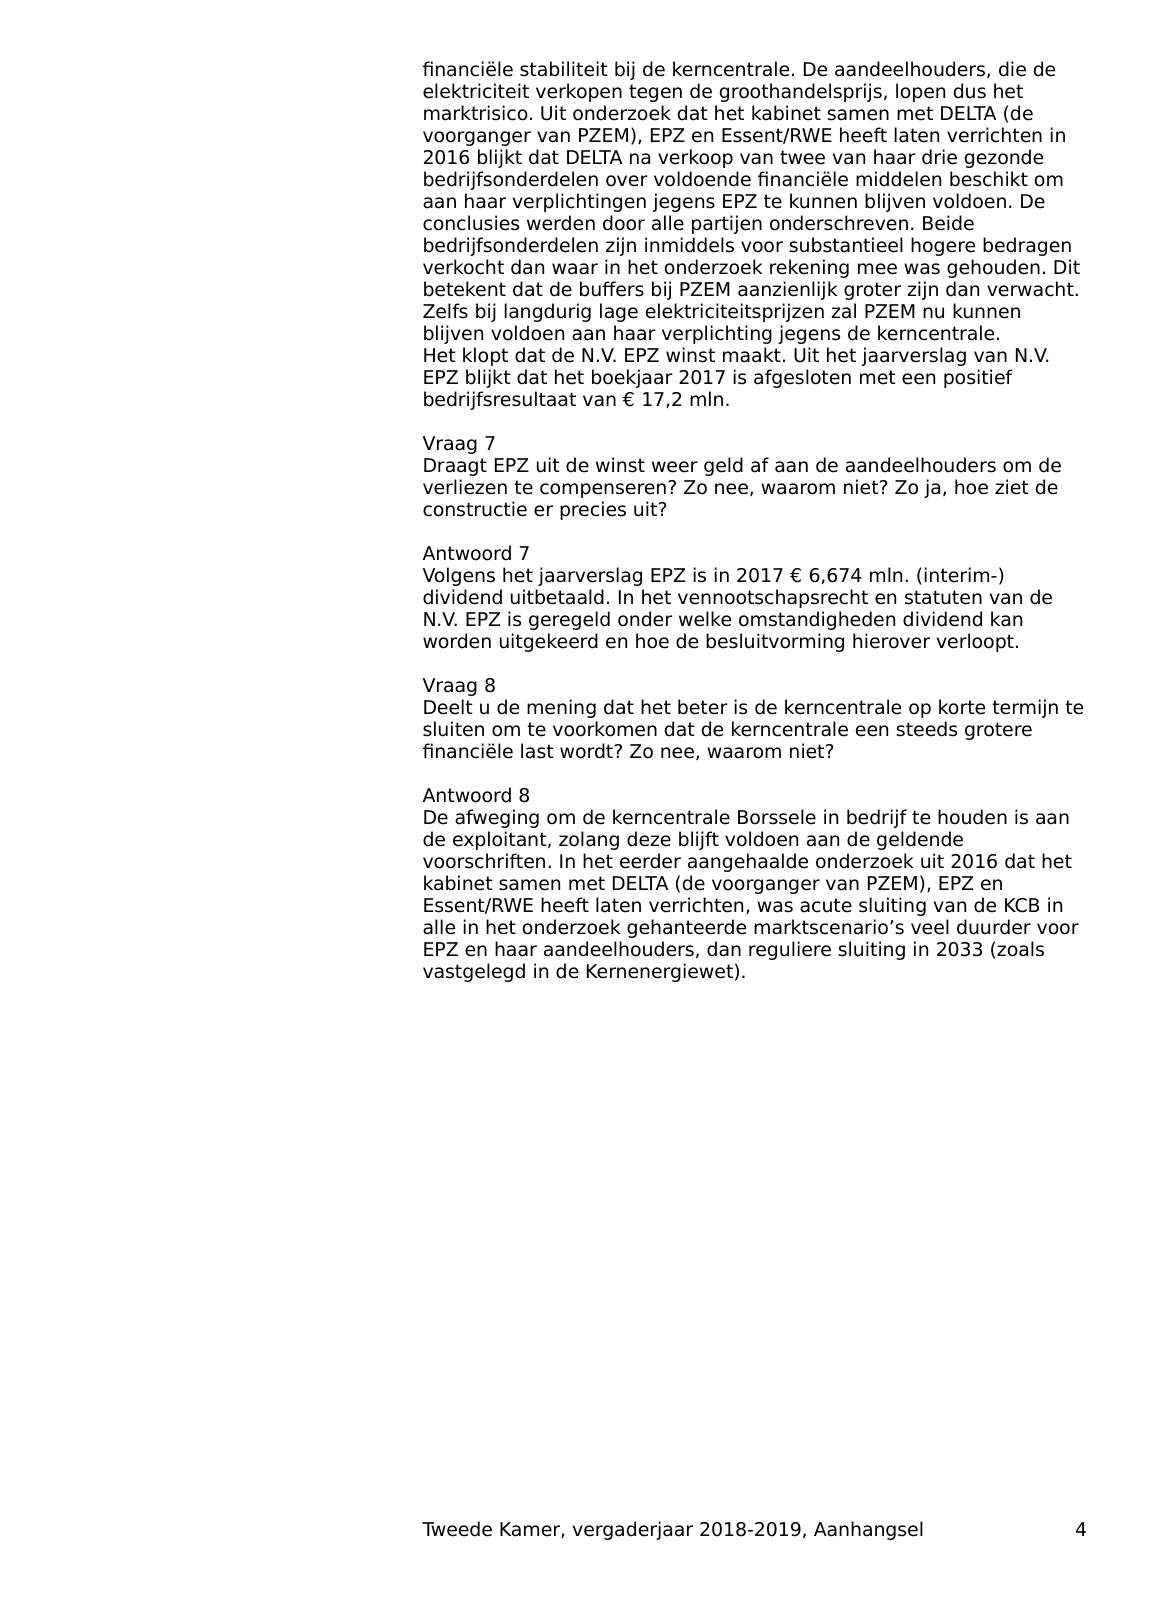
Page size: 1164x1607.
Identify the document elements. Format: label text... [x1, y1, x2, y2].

text Antwoord 8 [422, 785, 1087, 807]
text De afweging om de kerncentrale Borssele in bedrijf te houden is aan de exploitant, zolang deze blijft voldoen aan de geldende voorschriften. In het eerder aangehaalde onderzoek uit 2016 dat het kabinet samen met DELTA (de voorganger van PZEM), EPZ en Essent/RWE heeft laten verrichten, was acute sluiting van de KCB in alle in het onderzoek gehanteerde marktscenario’s veel duurder voor EPZ en haar aandeelhouders, dan reguliere sluiting in 2033 (zoals vastgelegd in de Kernenergiewet). [422, 807, 1087, 983]
text Deelt u de mening dat het beter is de kerncentrale op korte termijn te sluiten om te voorkomen dat de kerncentrale een steeds grotere financiële last wordt? Zo nee, waarom niet? [422, 697, 1087, 763]
text Volgens het jaarverslag EPZ is in 2017 € 6,674 mln. (interim-) dividend uitbetaald. In het vennootschapsrecht en statuten van de N.V. EPZ is geregeld onder welke omstandigheden dividend kan worden uitgekeerd en hoe de besluitvorming hierover verloopt. [422, 565, 1087, 653]
text Antwoord 7 [422, 543, 1087, 565]
text Vraag 8 [422, 675, 1087, 697]
text Vraag 7 [422, 433, 1087, 455]
text Het klopt dat de N.V. EPZ winst maakt. Uit het jaarverslag van N.V. EPZ blijkt dat het boekjaar 2017 is afgesloten met een positief bedrijfsresultaat van € 17,2 mln. [422, 345, 1087, 411]
text financiële stabiliteit bij de kerncentrale. De aandeelhouders, die de elektriciteit verkopen tegen de groothandelsprijs, lopen dus het marktrisico. Uit onderzoek dat het kabinet samen met DELTA (de voorganger van PZEM), EPZ en Essent/RWE heeft laten verrichten in 2016 blijkt dat DELTA na verkoop van twee van haar drie gezonde bedrijfsonderdelen over voldoende financiële middelen beschikt om aan haar verplichtingen jegens EPZ te kunnen blijven voldoen. De conclusies werden door alle partijen onderschreven. Beide bedrijfsonderdelen zijn inmiddels voor substantieel hogere bedragen verkocht dan waar in het onderzoek rekening mee was gehouden. Dit betekent dat de buffers bij PZEM aanzienlijk groter zijn dan verwacht. Zelfs bij langdurig lage elektriciteitsprijzen zal PZEM nu kunnen blijven voldoen aan haar verplichting jegens de kerncentrale. [422, 59, 1087, 345]
text Draagt EPZ uit de winst weer geld af aan de aandeelhouders om de verliezen te compenseren? Zo nee, waarom niet? Zo ja, hoe ziet de constructie er precies uit? [422, 455, 1087, 521]
